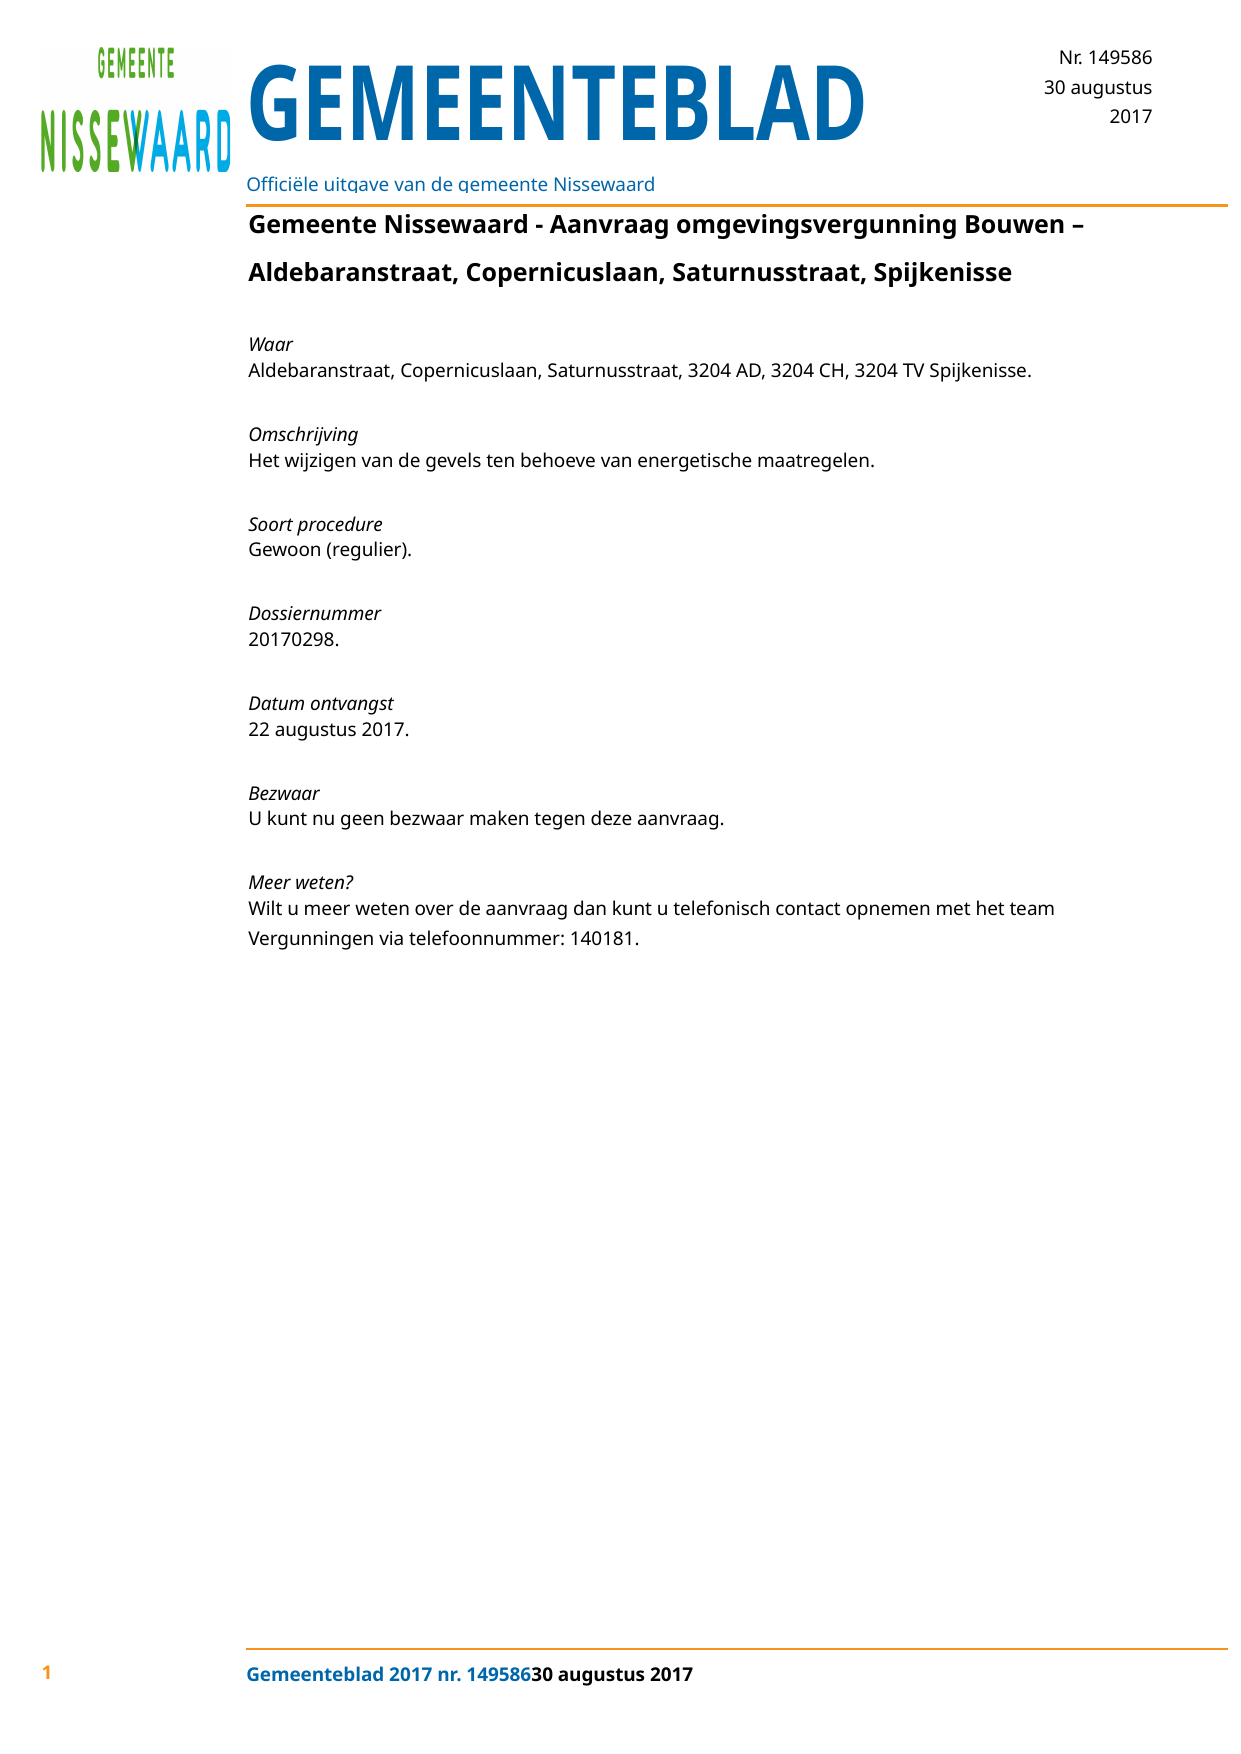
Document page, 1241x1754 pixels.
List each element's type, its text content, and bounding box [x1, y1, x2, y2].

picture [41, 47, 231, 172]
text Datum ontvangst [248, 690, 1152, 716]
text Het wijzigen van de gevels ten behoeve van energetische maatregelen. [248, 447, 1152, 473]
picture [201, 122, 206, 138]
text Wilt u meer weten over de aanvraag dan kunt u telefonisch contact opnemen met het team Vergunningen via telefoonnummer: 140181. [248, 895, 1152, 951]
text Soort procedure [248, 511, 1152, 537]
picture [222, 122, 227, 160]
text Omschrijving [248, 421, 1152, 447]
text Aldebaranstraat, Copernicuslaan, Saturnusstraat, 3204 AD, 3204 CH, 3204 TV Spijkenisse. [248, 357, 1152, 383]
picture [176, 157, 187, 172]
text Waar [248, 331, 1152, 357]
text 22 augustus 2017. [248, 716, 1152, 742]
text Gemeente Nissewaard - Aanvraag omgevingsvergunning Bouwen – Aldebaranstraat, Copernicuslaan, Saturnusstraat, Spijkenisse [248, 207, 1152, 288]
text Bezwaar [248, 780, 1152, 806]
text U kunt nu geen bezwaar maken tegen deze aanvraag. [248, 806, 1152, 831]
text Meer weten? [248, 869, 1152, 895]
picture [154, 157, 165, 172]
picture [200, 151, 206, 172]
text Gewoon (regulier). [248, 537, 1152, 562]
text 20170298. [248, 626, 1152, 652]
text Dossiernummer [248, 601, 1152, 626]
